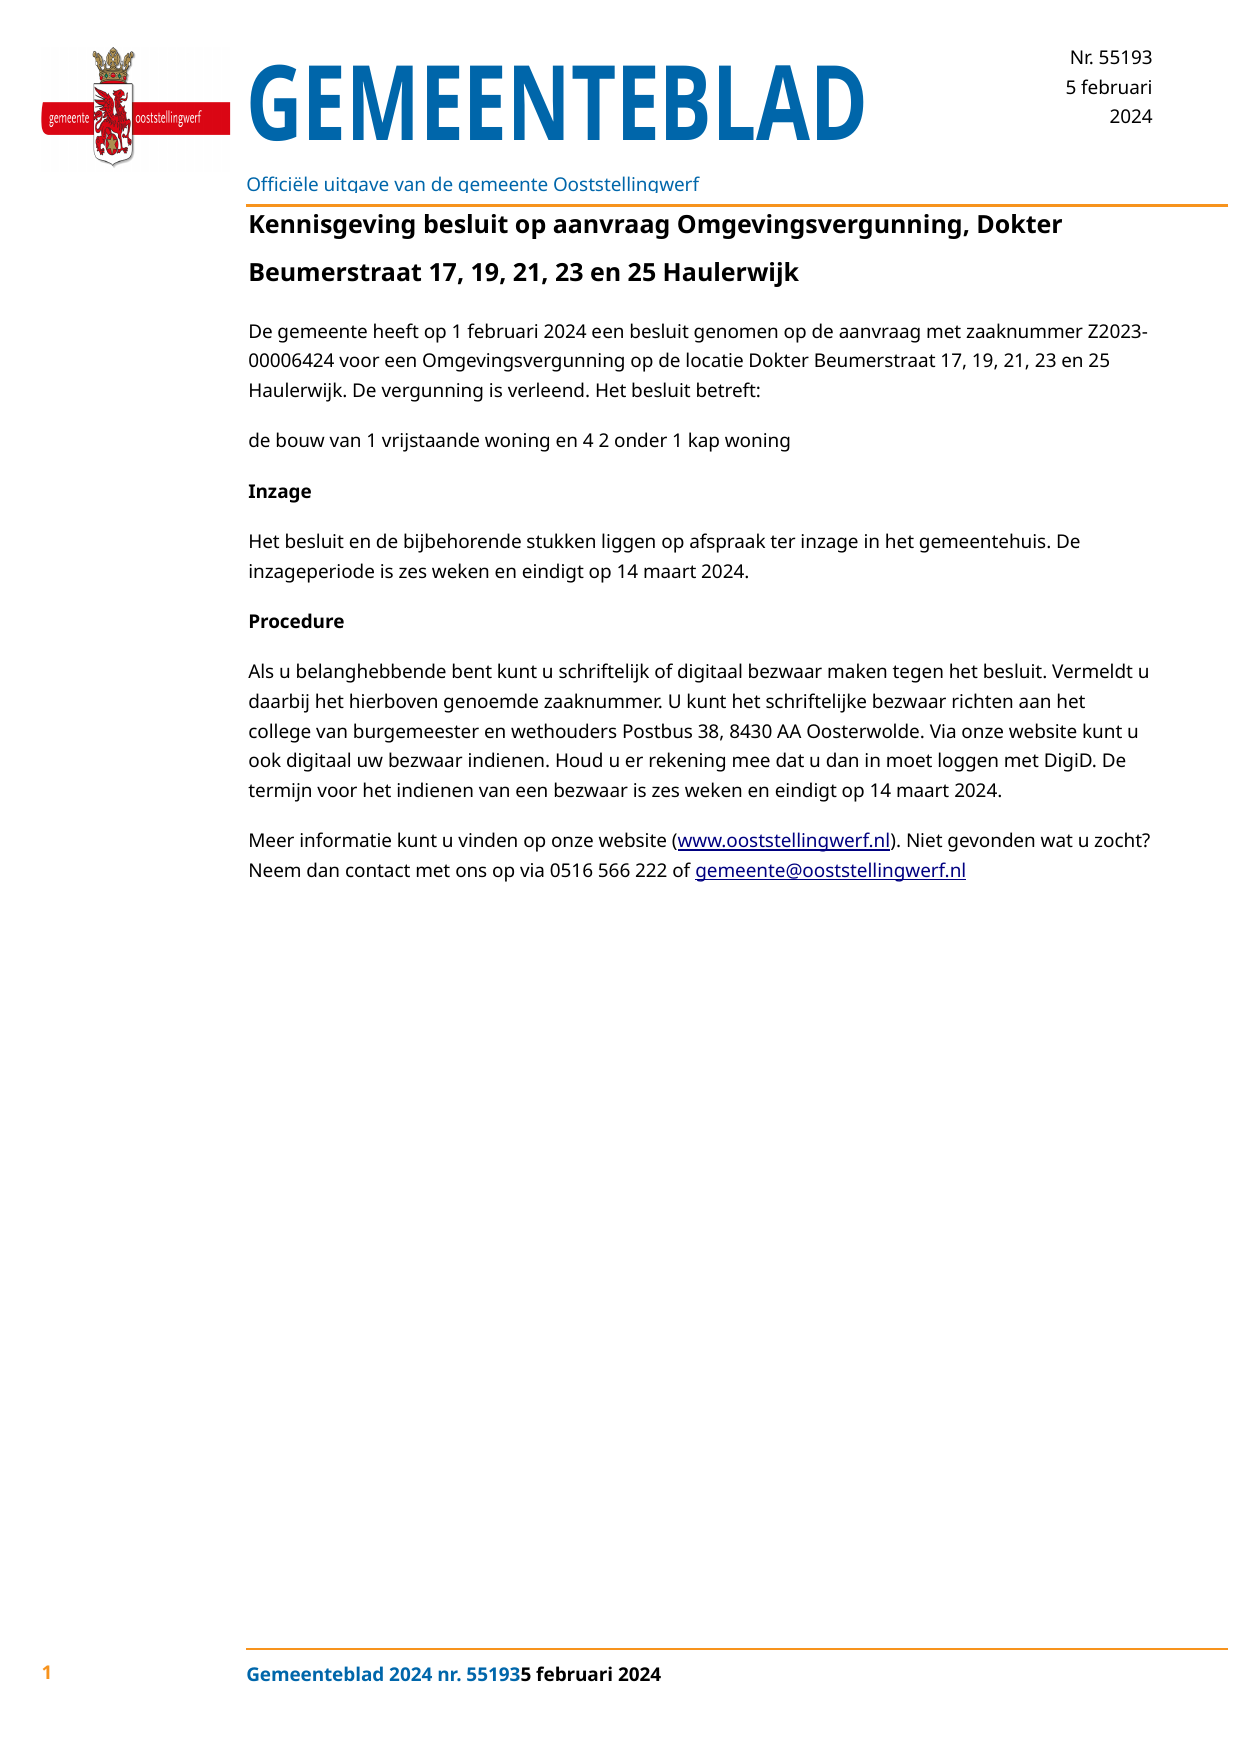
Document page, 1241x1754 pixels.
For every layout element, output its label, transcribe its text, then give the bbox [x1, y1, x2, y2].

text Als u belanghebbende bent kunt u schriftelijk of digitaal bezwaar maken tegen het besluit. Vermeldt u daarbij het hierboven genoemde zaaknummer. U kunt het schriftelijke bezwaar richten aan het college van burgemeester en wethouders Postbus 38, 8430 AA Oosterwolde. Via onze website kunt u ook digitaal uw bezwaar indienen. Houd u er rekening mee dat u dan in moet loggen met DigiD. De termijn voor het indienen van een bezwaar is zes weken en eindigt op 14 maart 2024. [248, 659, 1152, 803]
text Inzage [248, 478, 1152, 504]
text De gemeente heeft op 1 februari 2024 een besluit genomen op de aanvraag met zaaknummer Z2023-00006424 voor een Omgevingsvergunning op de locatie Dokter Beumerstraat 17, 19, 21, 23 en 25 Haulerwijk. De vergunning is verleend. Het besluit betreft: [248, 318, 1152, 403]
text de bouw van 1 vrijstaande woning en 4 2 onder 1 kap woning [248, 427, 1152, 453]
text Het besluit en de bijbehorende stukken liggen op afspraak ter inzage in het gemeentehuis. De inzageperiode is zes weken en eindigt op 14 maart 2024. [248, 528, 1152, 584]
picture [41, 47, 231, 172]
text Kennisgeving besluit op aanvraag Omgevingsvergunning, Dokter Beumerstraat 17, 19, 21, 23 en 25 Haulerwijk [248, 207, 1152, 288]
text Procedure [248, 608, 1152, 634]
text Meer informatie kunt u vinden op onze website (www.ooststellingwerf.nl). Niet gevonden wat u zocht? Neem dan contact met ons op via 0516 566 222 of gemeente@ooststellingwerf.nl [248, 827, 1152, 883]
